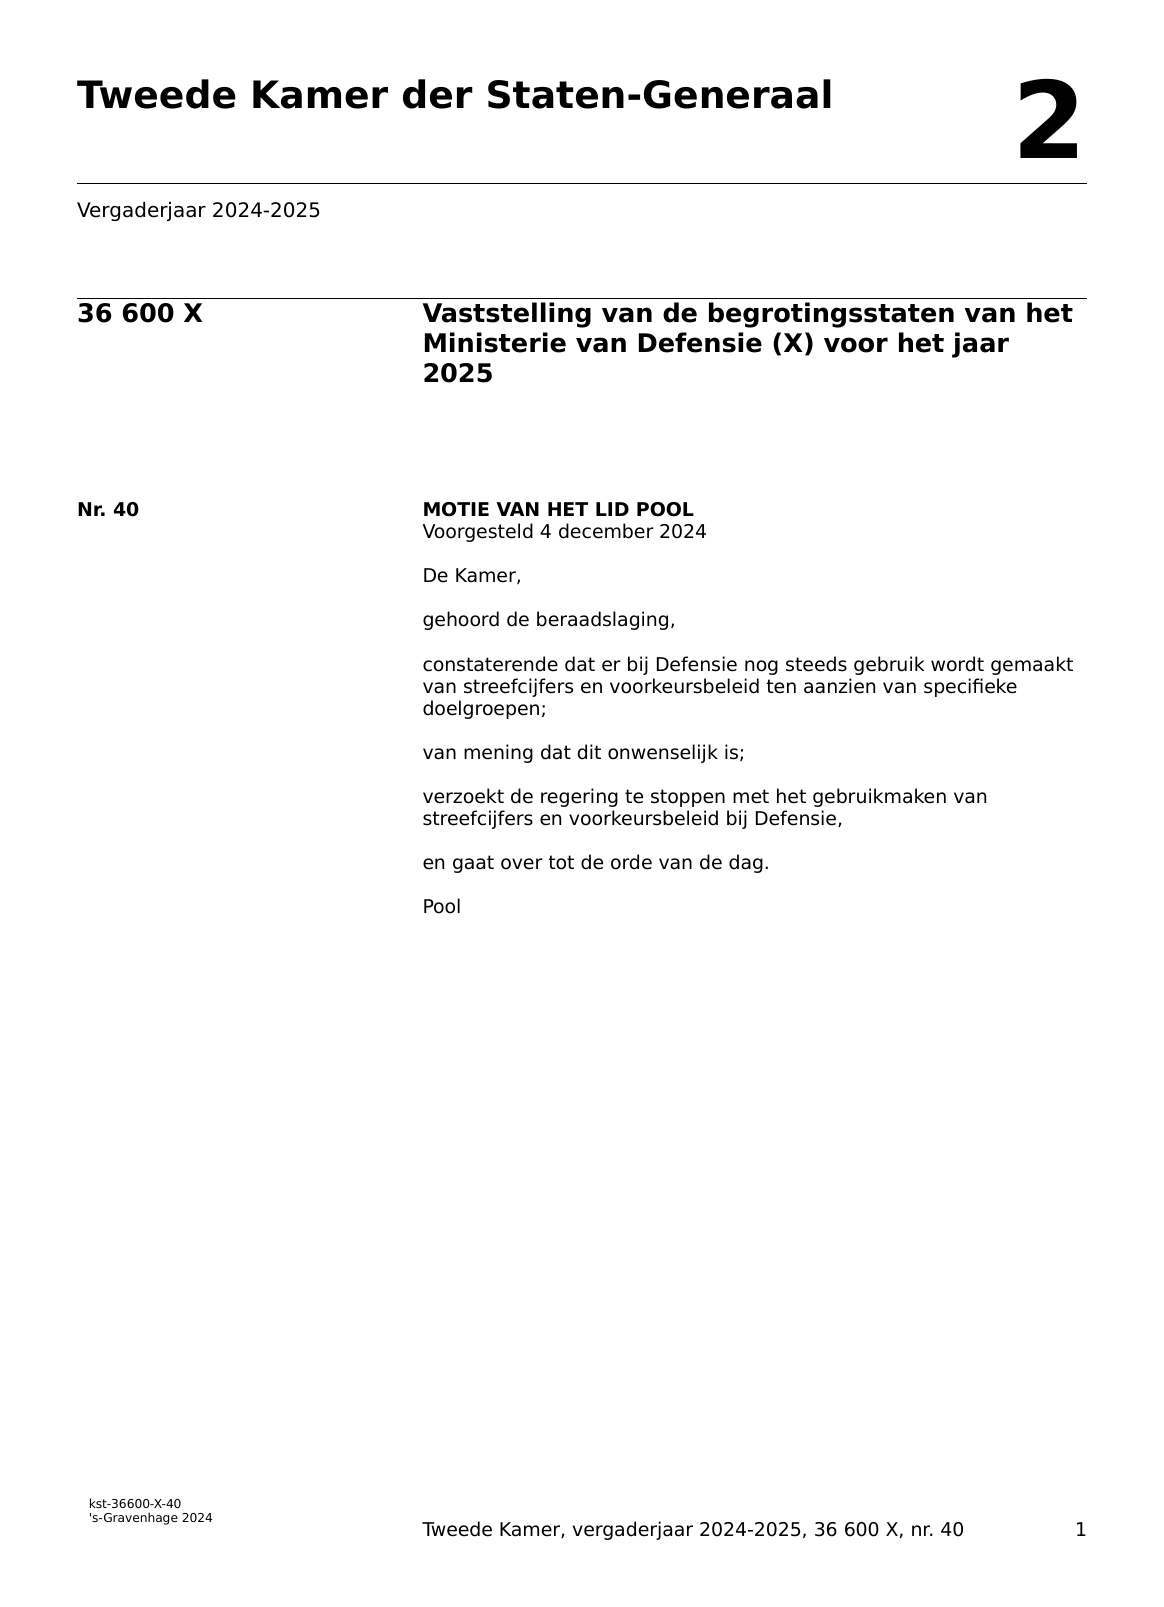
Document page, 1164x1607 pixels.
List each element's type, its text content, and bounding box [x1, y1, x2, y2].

text constaterende dat er bij Defensie nog steeds gebruik wordt gemaakt van streefcijfers en voorkeursbeleid ten aanzien van specifieke doelgroepen; [422, 653, 1087, 719]
subtitle Nr. 40 MOTIE VAN HET LID POOL [77, 499, 1087, 521]
text Pool [422, 896, 1087, 918]
text gehoord de beraadslaging, [422, 609, 1087, 631]
text van mening dat dit onwenselijk is; [422, 742, 1087, 764]
table_cell Vergaderjaar 2024-2025 [77, 184, 1087, 298]
text Voorgesteld 4 december 2024 [422, 521, 1087, 543]
text De Kamer, [422, 565, 1087, 587]
text verzoekt de regering te stoppen met het gebruikmaken van streefcijfers en voorkeursbeleid bij Defensie, [422, 786, 1087, 830]
table_header 2 [886, 59, 1087, 183]
text 's-Gravenhage 2024 [88, 1511, 323, 1525]
text en gaat over tot de orde van de dag. [422, 852, 1087, 874]
table_header Tweede Kamer der Staten-Generaal [77, 59, 886, 183]
subtitle 36 600 X Vaststelling van de begrotingsstaten van het Ministerie van Defensie (X) voor het jaar 2025 [77, 299, 1087, 388]
text kst-36600-X-40 [88, 1497, 323, 1511]
